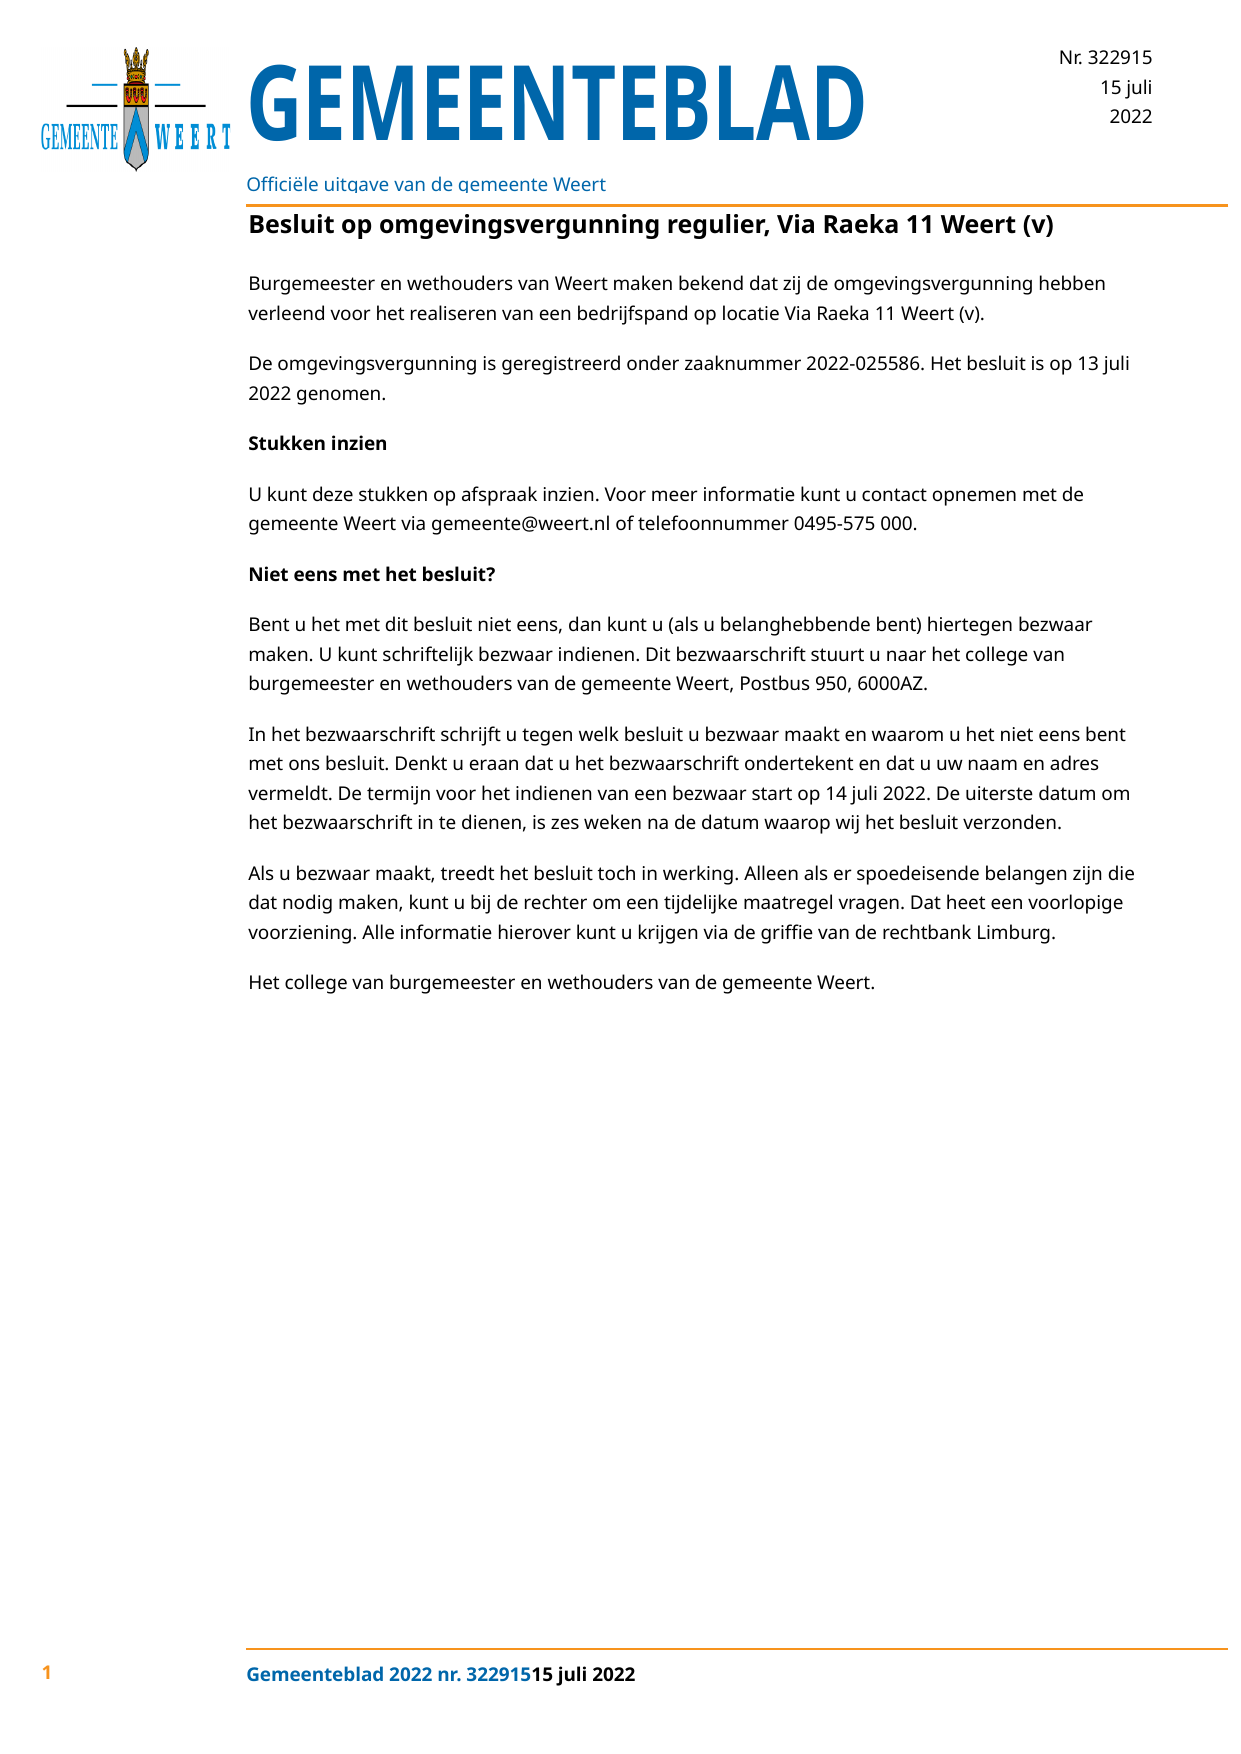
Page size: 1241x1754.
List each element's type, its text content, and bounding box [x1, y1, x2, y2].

text Stukken inzien [248, 430, 1152, 456]
text In het bezwaarschrift schrijft u tegen welk besluit u bezwaar maakt en waarom u het niet eens bent met ons besluit. Denkt u eraan dat u het bezwaarschrift ondertekent en dat u uw naam en adres vermeldt. De termijn voor het indienen van een bezwaar start op 14 juli 2022. De uiterste datum om het bezwaarschrift in te dienen, is zes weken na de datum waarop wij het besluit verzonden. [248, 721, 1152, 835]
text Als u bezwaar maakt, treedt het besluit toch in werking. Alleen als er spoedeisende belangen zijn die dat nodig maken, kunt u bij de rechter om een tijdelijke maatregel vragen. Dat heet een voorlopige voorziening. Alle informatie hierover kunt u krijgen via de griffie van de rechtbank Limburg. [248, 860, 1152, 945]
text De omgevingsvergunning is geregistreerd onder zaaknummer 2022-025586. Het besluit is op 13 juli 2022 genomen. [248, 350, 1152, 406]
text Bent u het met dit besluit niet eens, dan kunt u (als u belanghebbende bent) hiertegen bezwaar maken. U kunt schriftelijk bezwaar indienen. Dit bezwaarschrift stuurt u naar het college van burgemeester en wethouders van de gemeente Weert, Postbus 950, 6000AZ. [248, 611, 1152, 696]
picture [41, 47, 231, 172]
text Besluit op omgevingsvergunning regulier, Via Raeka 11 Weert (v) [248, 207, 1152, 241]
text Niet eens met het besluit? [248, 561, 1152, 586]
text U kunt deze stukken op afspraak inzien. Voor meer informatie kunt u contact opnemen met de gemeente Weert via gemeente@weert.nl of telefoonnummer 0495-575 000. [248, 481, 1152, 536]
text Het college van burgemeester en wethouders van de gemeente Weert. [248, 969, 1152, 995]
text Burgemeester en wethouders van Weert maken bekend dat zij de omgevingsvergunning hebben verleend voor het realiseren van een bedrijfspand op locatie Via Raeka 11 Weert (v). [248, 270, 1152, 326]
